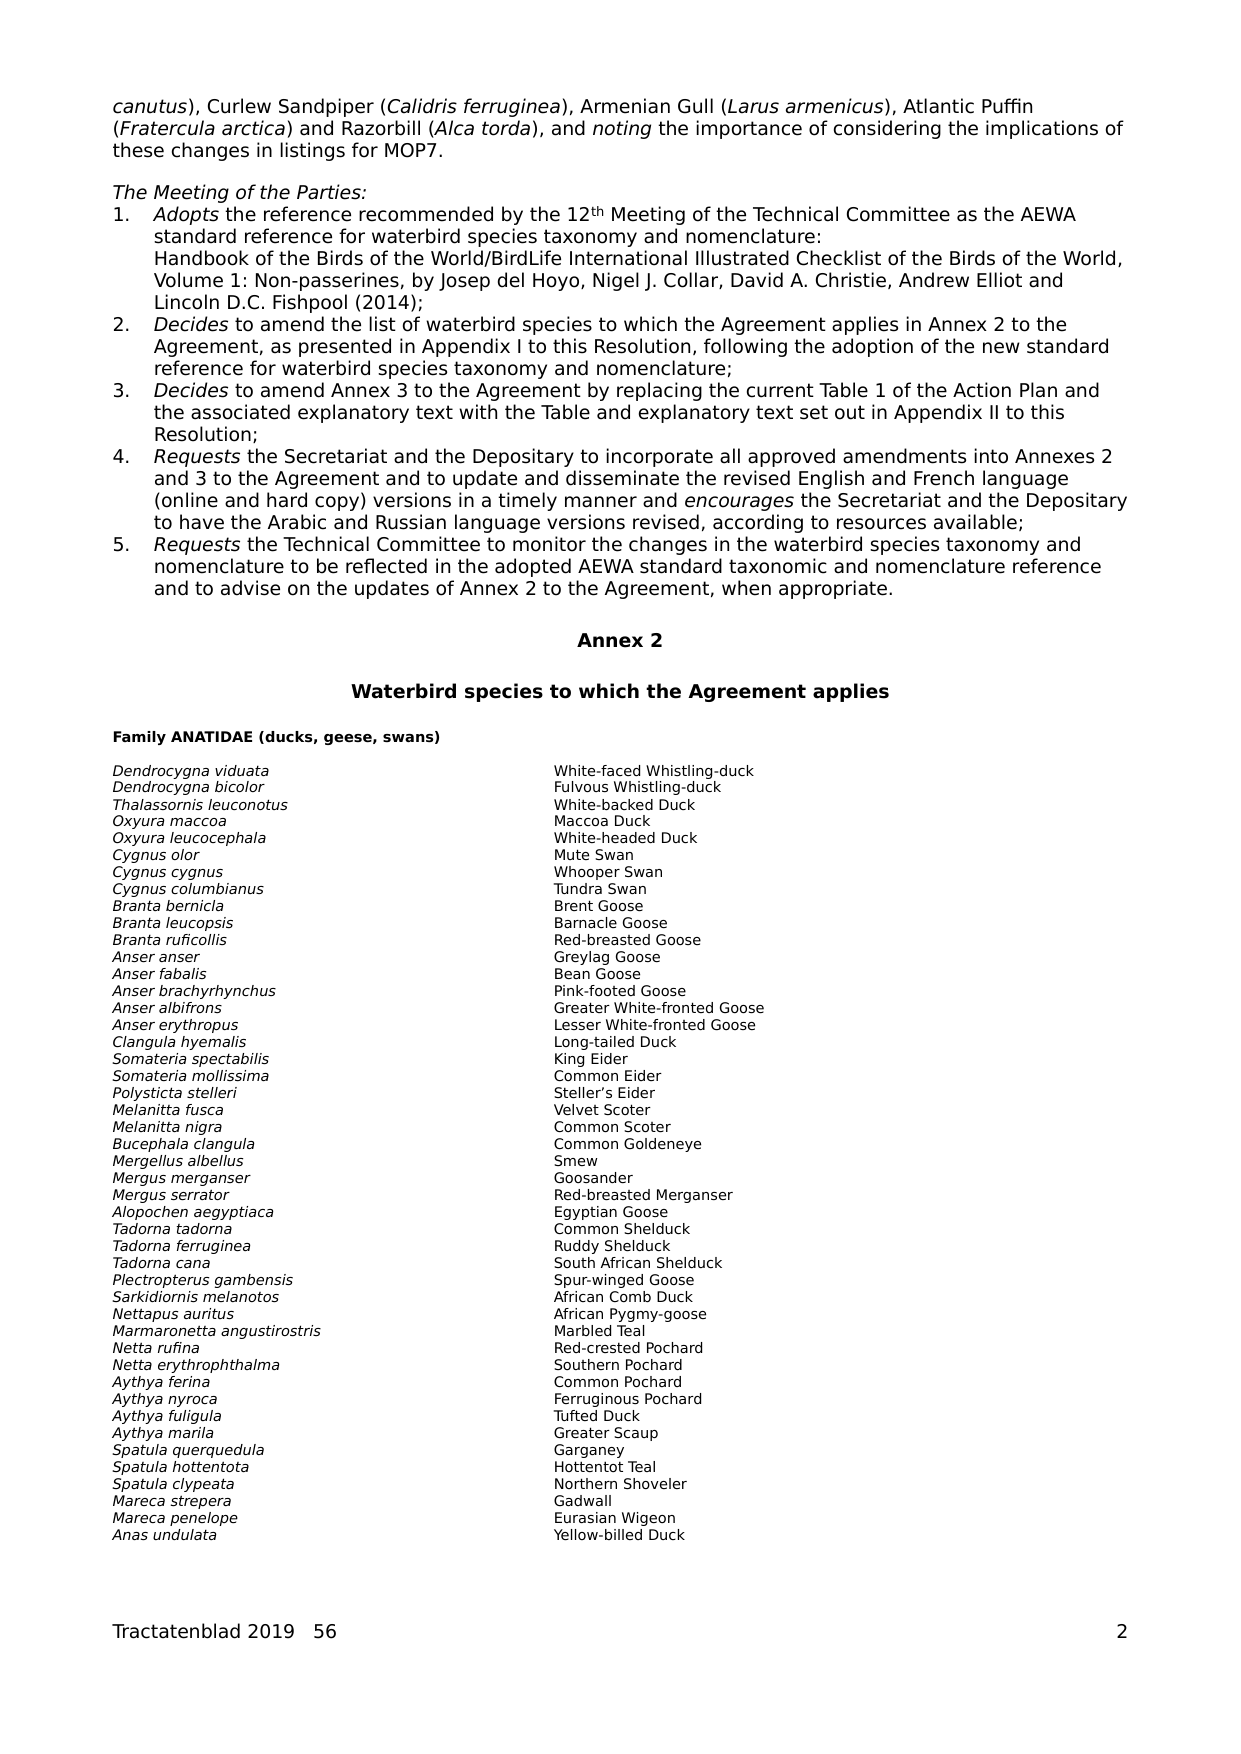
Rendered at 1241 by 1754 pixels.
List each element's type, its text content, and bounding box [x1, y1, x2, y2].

table_cell Pink-footed Goose [548, 983, 1128, 1000]
table_cell Common Scoter [548, 1119, 1128, 1136]
table_cell Red-crested Pochard [548, 1340, 1128, 1357]
table_cell Greater Scaup [548, 1425, 1128, 1442]
table_cell Spatula hottentota [112, 1459, 547, 1476]
table_cell Marbled Teal [548, 1323, 1128, 1340]
table_cell Dendrocygna bicolor [112, 779, 547, 796]
table_cell Ruddy Shelduck [548, 1238, 1128, 1255]
table_cell Somateria mollissima [112, 1068, 547, 1085]
table_cell Greater White-fronted Goose [548, 1000, 1128, 1017]
table_cell Branta leucopsis [112, 915, 547, 932]
table_cell Ferruginous Pochard [548, 1391, 1128, 1408]
table_cell Plectropterus gambensis [112, 1272, 547, 1289]
table_cell Aythya ferina [112, 1374, 547, 1391]
table_cell Polysticta stelleri [112, 1085, 547, 1102]
table_cell Marmaronetta angustirostris [112, 1323, 547, 1340]
table_cell Somateria spectabilis [112, 1051, 547, 1068]
table_cell Aythya nyroca [112, 1391, 547, 1408]
table_cell White-backed Duck [548, 796, 1128, 813]
table_cell Netta rufina [112, 1340, 547, 1357]
table_cell Velvet Scoter [548, 1102, 1128, 1119]
table_cell Thalassornis leuconotus [112, 796, 547, 813]
table_cell Lesser White-fronted Goose [548, 1017, 1128, 1034]
table_cell Anser albifrons [112, 1000, 547, 1017]
table_cell Tundra Swan [548, 881, 1128, 898]
table_cell Tadorna tadorna [112, 1221, 547, 1238]
table_cell Dendrocygna viduata [112, 763, 547, 779]
text 1. Adopts the reference recommended by the 12th Meeting of the Technical Committee as the AEWA standard reference for waterbird species taxonomy and nomenclature: [112, 204, 1128, 248]
table_cell Fulvous Whistling-duck [548, 779, 1128, 796]
table_cell Red-breasted Goose [548, 932, 1128, 949]
table_cell Bean Goose [548, 966, 1128, 983]
table_cell Long-tailed Duck [548, 1034, 1128, 1051]
table_cell White-faced Whistling-duck [548, 763, 1128, 779]
table_cell Alopochen aegyptiaca [112, 1204, 547, 1221]
text 3. Decides to amend Annex 3 to the Agreement by replacing the current Table 1 of the Action Plan and the associated explanatory text with the Table and explanatory text set out in Appendix II to this Resolution; [112, 380, 1128, 446]
table_cell Mareca penelope [112, 1510, 547, 1526]
table_cell Barnacle Goose [548, 915, 1128, 932]
table_cell Spatula clypeata [112, 1476, 547, 1492]
table_cell Branta ruficollis [112, 932, 547, 949]
table_cell Yellow-billed Duck [548, 1526, 1128, 1543]
table_cell [112, 745, 547, 762]
table_header Family ANATIDAE (ducks, geese, swans) [112, 729, 1128, 745]
table_cell Common Eider [548, 1068, 1128, 1085]
table_cell Tadorna ferruginea [112, 1238, 547, 1255]
table_cell Mergellus albellus [112, 1153, 547, 1170]
table_cell Anser brachyrhynchus [112, 983, 547, 1000]
table_cell Smew [548, 1153, 1128, 1170]
table_cell Oxyura maccoa [112, 813, 547, 830]
table_cell Anser fabalis [112, 966, 547, 983]
table_cell Brent Goose [548, 898, 1128, 915]
table_cell Oxyura leucocephala [112, 830, 547, 847]
table_cell Mergus merganser [112, 1170, 547, 1187]
text canutus), Curlew Sandpiper (Calidris ferruginea), Armenian Gull (Larus armenicus), Atlantic Puffin (Fratercula arctica) and Razorbill (Alca torda), and noting the importance of considering the implications of these changes in listings for MOP7. [112, 96, 1128, 162]
table_cell Whooper Swan [548, 864, 1128, 881]
table_cell Mute Swan [548, 847, 1128, 864]
table_cell Netta erythrophthalma [112, 1357, 547, 1374]
table_cell [548, 745, 1128, 762]
table_cell Aythya fuligula [112, 1408, 547, 1424]
table_cell Tufted Duck [548, 1408, 1128, 1424]
table_cell South African Shelduck [548, 1255, 1128, 1272]
table_cell Common Shelduck [548, 1221, 1128, 1238]
table_cell Cygnus columbianus [112, 881, 547, 898]
table_cell King Eider [548, 1051, 1128, 1068]
table_cell Hottentot Teal [548, 1459, 1128, 1476]
table_cell Common Pochard [548, 1374, 1128, 1391]
table_cell African Comb Duck [548, 1289, 1128, 1306]
text Handbook of the Birds of the World/BirdLife International Illustrated Checklist of the Birds of the World, Volume 1: Non-passerines, by Josep del Hoyo, Nigel J. Collar, David A. Christie, Andrew Elliot and Lincoln D.C. Fishpool (2014); [153, 248, 1128, 314]
table_cell Gadwall [548, 1493, 1128, 1509]
table_cell Common Goldeneye [548, 1136, 1128, 1153]
table_cell Garganey [548, 1442, 1128, 1458]
table_cell Anser anser [112, 949, 547, 966]
subtitle Annex 2 [112, 629, 1128, 651]
table_cell Branta bernicla [112, 898, 547, 915]
table_cell Mareca strepera [112, 1493, 547, 1509]
table_cell Spur-winged Goose [548, 1272, 1128, 1289]
table_cell Red-breasted Merganser [548, 1187, 1128, 1204]
table_cell Mergus serrator [112, 1187, 547, 1204]
table_cell Anser erythropus [112, 1017, 547, 1034]
text 4. Requests the Secretariat and the Depositary to incorporate all approved amendments into Annexes 2 and 3 to the Agreement and to update and disseminate the revised English and French language (online and hard copy) versions in a timely manner and encourages the Secretariat and the Depositary to have the Arabic and Russian language versions revised, according to resources available; [112, 446, 1128, 533]
table_cell Bucephala clangula [112, 1136, 547, 1153]
table_cell Maccoa Duck [548, 813, 1128, 830]
table_cell Tadorna cana [112, 1255, 547, 1272]
table_cell Eurasian Wigeon [548, 1510, 1128, 1526]
table_cell Northern Shoveler [548, 1476, 1128, 1492]
table_cell Aythya marila [112, 1425, 547, 1442]
table_cell Cygnus olor [112, 847, 547, 864]
text The Meeting of the Parties: [112, 182, 1128, 204]
table_cell Southern Pochard [548, 1357, 1128, 1374]
table_cell Melanitta nigra [112, 1119, 547, 1136]
table_cell Nettapus auritus [112, 1306, 547, 1323]
table_cell Egyptian Goose [548, 1204, 1128, 1221]
subtitle Waterbird species to which the Agreement applies [112, 681, 1128, 703]
table_cell Sarkidiornis melanotos [112, 1289, 547, 1306]
table_cell Goosander [548, 1170, 1128, 1187]
table_cell Anas undulata [112, 1526, 547, 1543]
table_cell African Pygmy-goose [548, 1306, 1128, 1323]
table_cell Spatula querquedula [112, 1442, 547, 1458]
table_cell Melanitta fusca [112, 1102, 547, 1119]
table_cell Clangula hyemalis [112, 1034, 547, 1051]
table_cell Greylag Goose [548, 949, 1128, 966]
table_cell White-headed Duck [548, 830, 1128, 847]
text 2. Decides to amend the list of waterbird species to which the Agreement applies in Annex 2 to the Agreement, as presented in Appendix I to this Resolution, following the adoption of the new standard reference for waterbird species taxonomy and nomenclature; [112, 314, 1128, 380]
table_cell Cygnus cygnus [112, 864, 547, 881]
table_cell Steller’s Eider [548, 1085, 1128, 1102]
text 5. Requests the Technical Committee to monitor the changes in the waterbird species taxonomy and nomenclature to be reflected in the adopted AEWA standard taxonomic and nomenclature reference and to advise on the updates of Annex 2 to the Agreement, when appropriate. [112, 533, 1128, 599]
